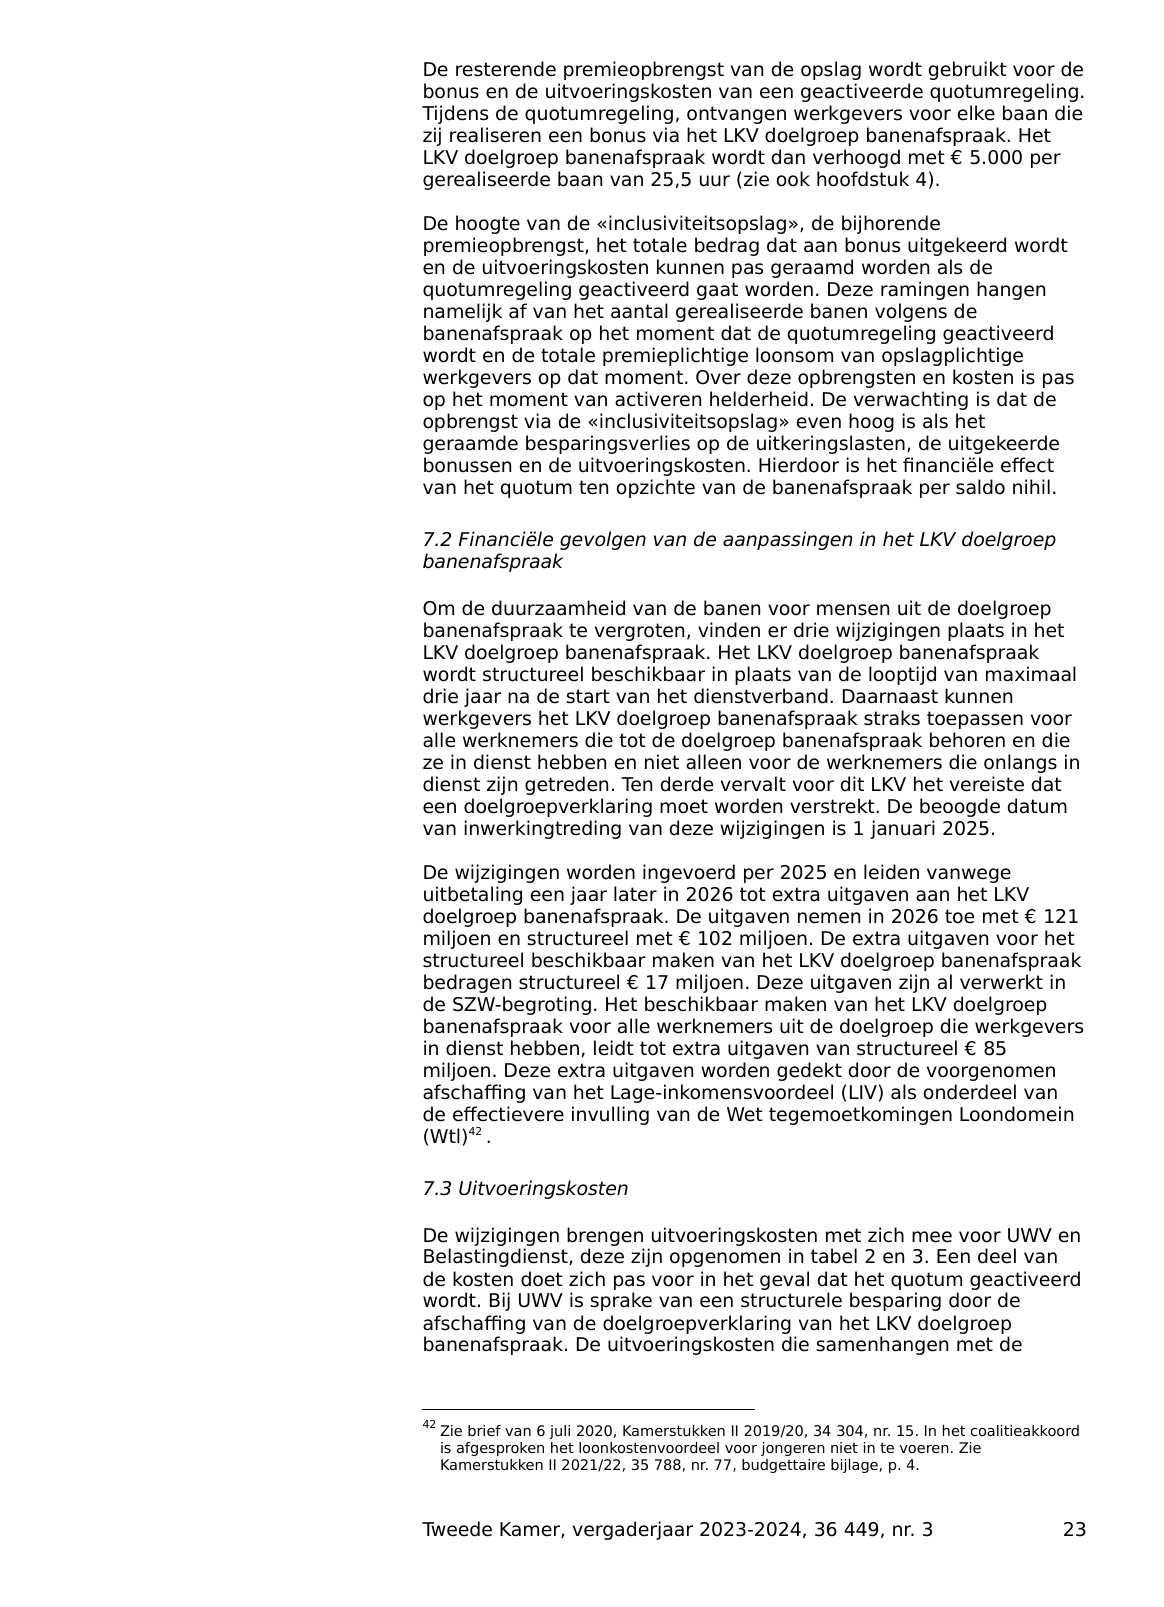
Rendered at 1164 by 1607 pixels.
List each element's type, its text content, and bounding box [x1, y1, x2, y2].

subtitle 7.2 Financiële gevolgen van de aanpassingen in het LKV doelgroep banenafspraak [422, 529, 1087, 573]
text De hoogte van de «inclusiviteitsopslag», de bijhorende premieopbrengst, het totale bedrag dat aan bonus uitgekeerd wordt en de uitvoeringskosten kunnen pas geraamd worden als de quotumregeling geactiveerd gaat worden. Deze ramingen hangen namelijk af van het aantal gerealiseerde banen volgens de banenafspraak op het moment dat de quotumregeling geactiveerd wordt en de totale premieplichtige loonsom van opslagplichtige werkgevers op dat moment. Over deze opbrengsten en kosten is pas op het moment van activeren helderheid. De verwachting is dat de opbrengst via de «inclusiviteitsopslag» even hoog is als het geraamde besparingsverlies op de uitkeringslasten, de uitgekeerde bonussen en de uitvoeringskosten. Hierdoor is het financiële effect van het quotum ten opzichte van de banenafspraak per saldo nihil. [422, 213, 1087, 499]
text De wijzigingen worden ingevoerd per 2025 en leiden vanwege uitbetaling een jaar later in 2026 tot extra uitgaven aan het LKV doelgroep banenafspraak. De uitgaven nemen in 2026 toe met € 121 miljoen en structureel met € 102 miljoen. De extra uitgaven voor het structureel beschikbaar maken van het LKV doelgroep banenafspraak bedragen structureel € 17 miljoen. Deze uitgaven zijn al verwerkt in de SZW-begroting. Het beschikbaar maken van het LKV doelgroep banenafspraak voor alle werknemers uit de doelgroep die werkgevers in dienst hebben, leidt tot extra uitgaven van structureel € 85 miljoen. Deze extra uitgaven worden gedekt door de voorgenomen afschaffing van het Lage-inkomensvoordeel (LIV) als onderdeel van de effectievere invulling van de Wet tegemoetkomingen Loondomein (Wtl). [422, 862, 1087, 1147]
text Om de duurzaamheid van de banen voor mensen uit de doelgroep banenafspraak te vergroten, vinden er drie wijzigingen plaats in het LKV doelgroep banenafspraak. Het LKV doelgroep banenafspraak wordt structureel beschikbaar in plaats van de looptijd van maximaal drie jaar na de start van het dienstverband. Daarnaast kunnen werkgevers het LKV doelgroep banenafspraak straks toepassen voor alle werknemers die tot de doelgroep banenafspraak behoren en die ze in dienst hebben en niet alleen voor de werknemers die onlangs in dienst zijn getreden. Ten derde vervalt voor dit LKV het vereiste dat een doelgroepverklaring moet worden verstrekt. De beoogde datum van inwerkingtreding van deze wijzigingen is 1 januari 2025. [422, 598, 1087, 839]
subtitle 7.3 Uitvoeringskosten [422, 1177, 1087, 1199]
text Zie brief van 6 juli 2020, Kamerstukken II 2019/20, 34 304, nr. 15. In het coalitieakkoord is afgesproken het loonkostenvoordeel voor jongeren niet in te voeren. Zie Kamerstukken II 2021/22, 35 788, nr. 77, budgettaire bijlage, p. 4. [422, 1418, 1087, 1474]
text De wijzigingen brengen uitvoeringskosten met zich mee voor UWV en Belastingdienst, deze zijn opgenomen in tabel 2 en 3. Een deel van de kosten doet zich pas voor in het geval dat het quotum geactiveerd wordt. Bij UWV is sprake van een structurele besparing door de afschaffing van de doelgroepverklaring van het LKV doelgroep banenafspraak. De uitvoeringskosten die samenhangen met de [422, 1224, 1087, 1356]
text De resterende premieopbrengst van de opslag wordt gebruikt voor de bonus en de uitvoeringskosten van een geactiveerde quotumregeling. Tijdens de quotumregeling, ontvangen werkgevers voor elke baan die zij realiseren een bonus via het LKV doelgroep banenafspraak. Het LKV doelgroep banenafspraak wordt dan verhoogd met € 5.000 per gerealiseerde baan van 25,5 uur (zie ook hoofdstuk 4). [422, 59, 1087, 191]
